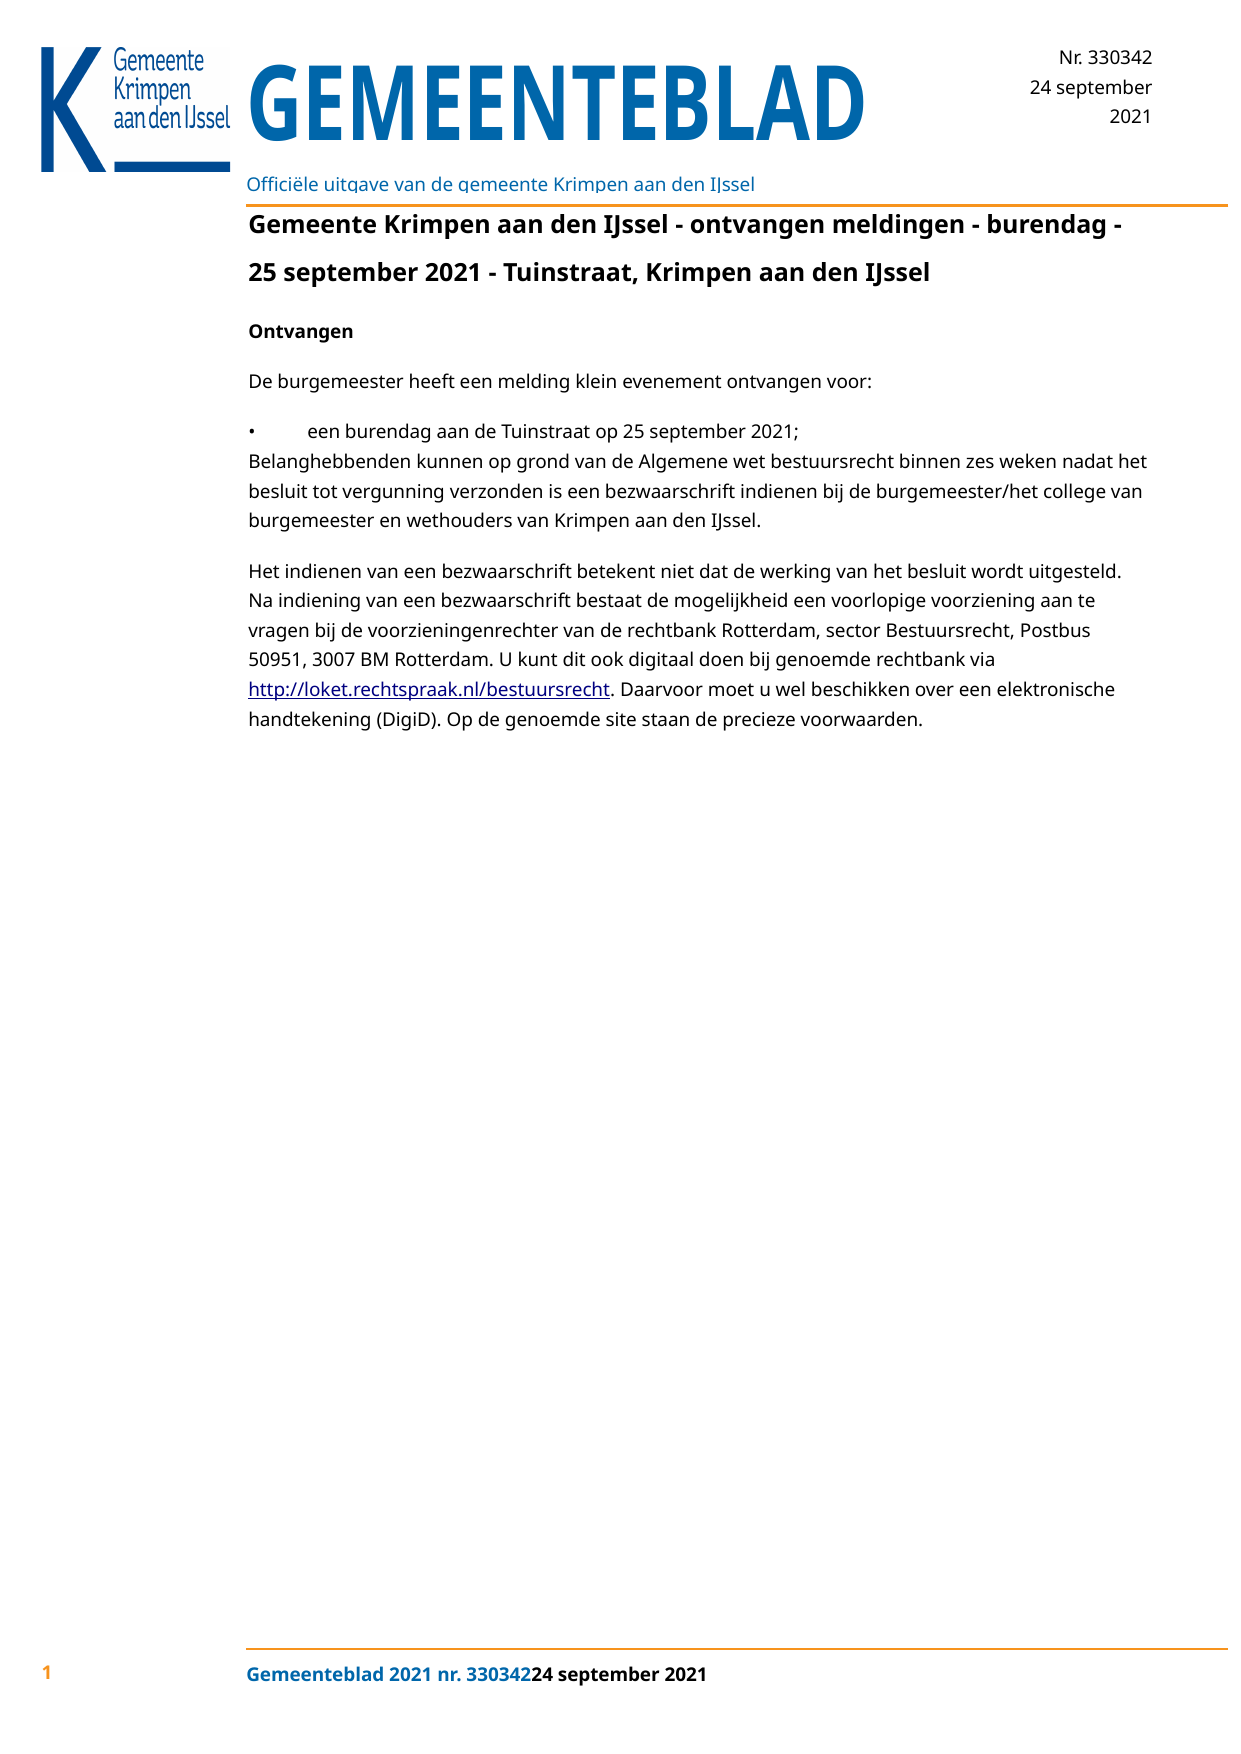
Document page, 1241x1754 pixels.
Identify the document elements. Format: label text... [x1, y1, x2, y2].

text Ontvangen [248, 318, 1152, 344]
text De burgemeester heeft een melding klein evenement ontvangen voor: [248, 368, 1152, 394]
picture [41, 47, 231, 172]
text Belanghebbenden kunnen op grond van de Algemene wet bestuursrecht binnen zes weken nadat het besluit tot vergunning verzonden is een bezwaarschrift indienen bij de burgemeester/het college van burgemeester en wethouders van Krimpen aan den IJssel. [248, 448, 1152, 533]
text Gemeente Krimpen aan den IJssel - ontvangen meldingen - burendag - 25 september 2021 - Tuinstraat, Krimpen aan den IJssel [248, 207, 1152, 288]
text Het indienen van een bezwaarschrift betekent niet dat de werking van het besluit wordt uitgesteld. Na indiening van een bezwaarschrift bestaat de mogelijkheid een voorlopige voorziening aan te vragen bij de voorzieningenrechter van de rechtbank Rotterdam, sector Bestuursrecht, Postbus 50951, 3007 BM Rotterdam. U kunt dit ook digitaal doen bij genoemde rechtbank via http://loket.rechtspraak.nl/bestuursrecht. Daarvoor moet u wel beschikken over een elektronische handtekening (DigiD). Op de genoemde site staan de precieze voorwaarden. [248, 558, 1152, 732]
list een burendag aan de Tuinstraat op 25 september 2021; [248, 419, 1152, 444]
